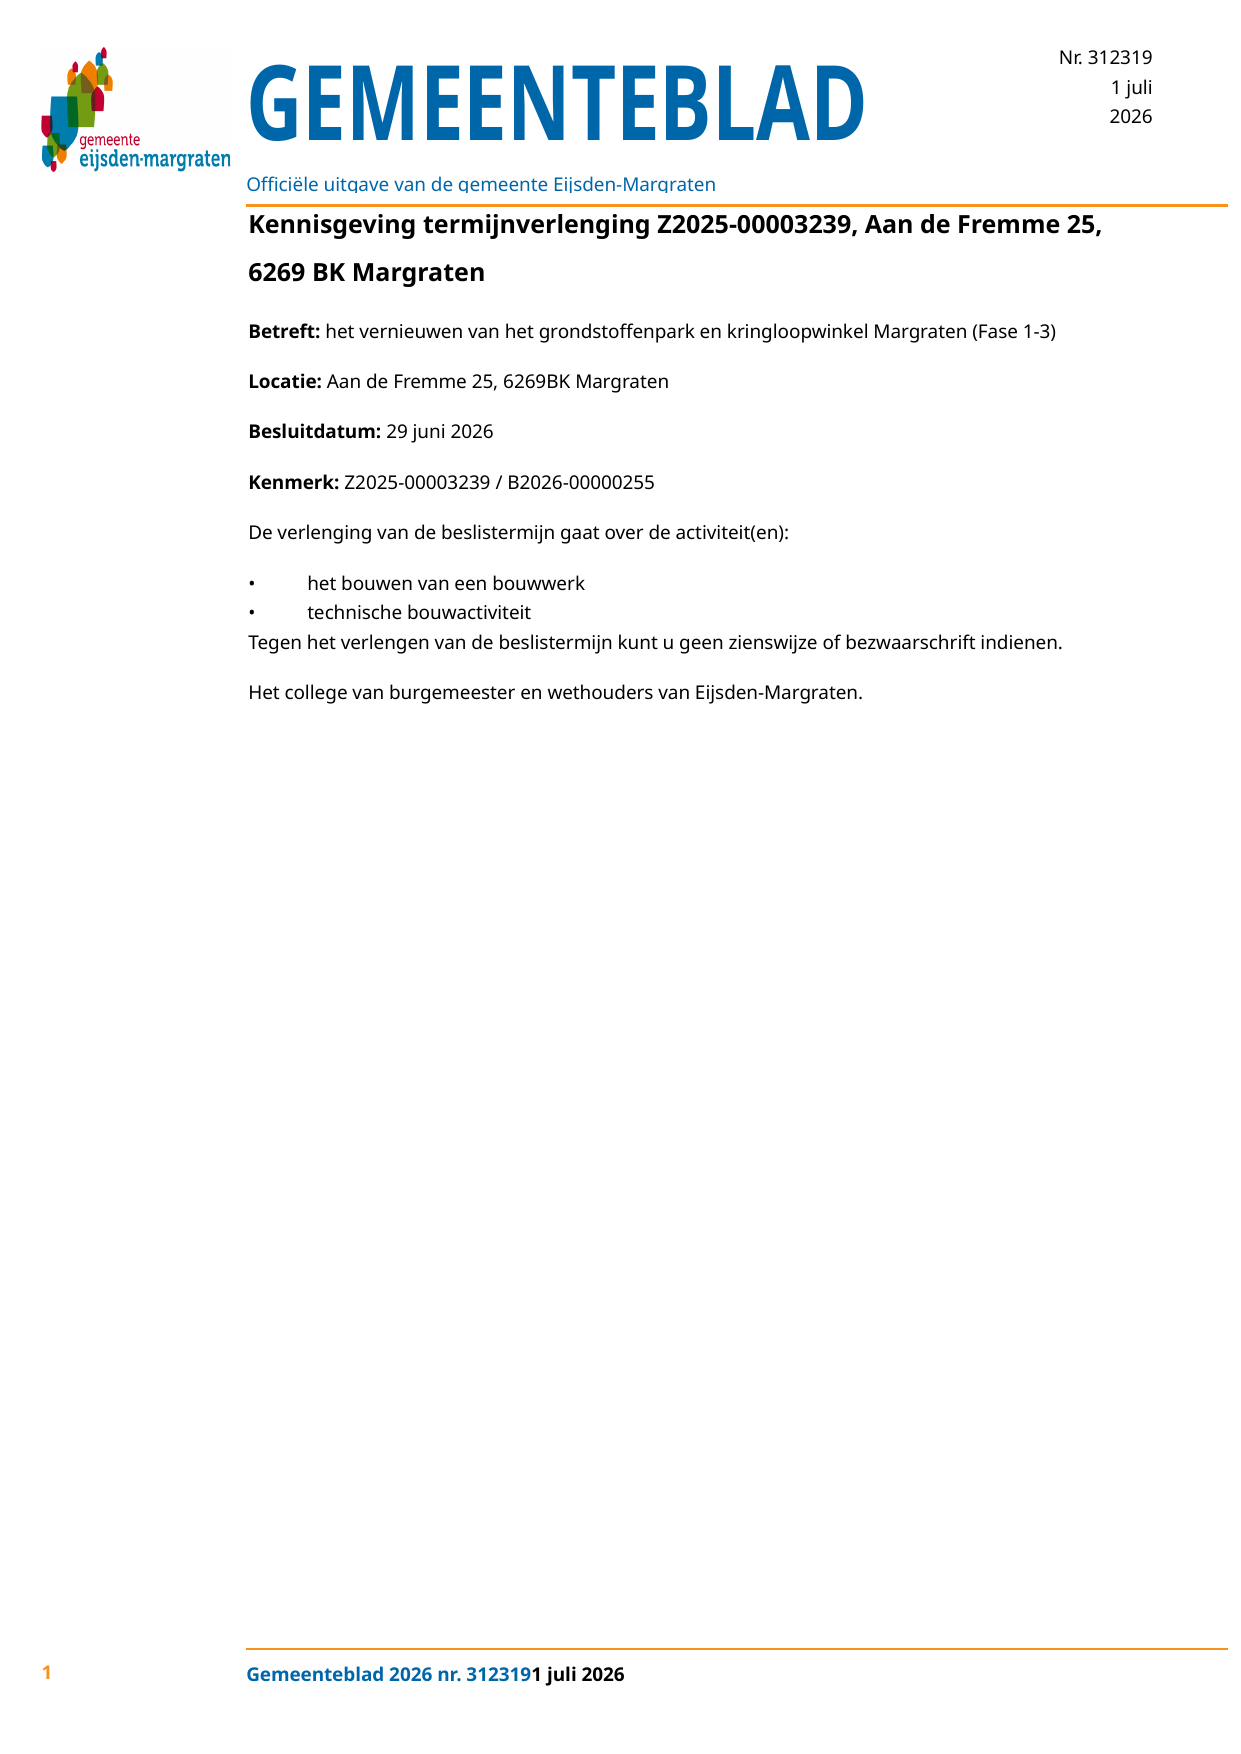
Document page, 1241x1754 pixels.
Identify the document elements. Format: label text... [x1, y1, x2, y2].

text De verlenging van de beslistermijn gaat over de activiteit(en): [248, 519, 1152, 545]
text Betreft: het vernieuwen van het grondstoffenpark en kringloopwinkel Margraten (Fase 1-3) [248, 318, 1152, 344]
list het bouwen van een bouwwerk [248, 570, 1152, 596]
text Locatie: Aan de Fremme 25, 6269BK Margraten [248, 368, 1152, 394]
text Kennisgeving termijnverlenging Z2025-00003239, Aan de Fremme 25, 6269 BK Margraten [248, 207, 1152, 288]
text Besluitdatum: 29 juni 2026 [248, 419, 1152, 444]
text Kenmerk: Z2025-00003239 / B2026-00000255 [248, 469, 1152, 495]
picture [41, 47, 231, 172]
list technische bouwactiviteit [248, 599, 1152, 625]
text Tegen het verlengen van de beslistermijn kunt u geen zienswijze of bezwaarschrift indienen. [248, 629, 1152, 655]
text Het college van burgemeester en wethouders van Eijsden-Margraten. [248, 679, 1152, 705]
